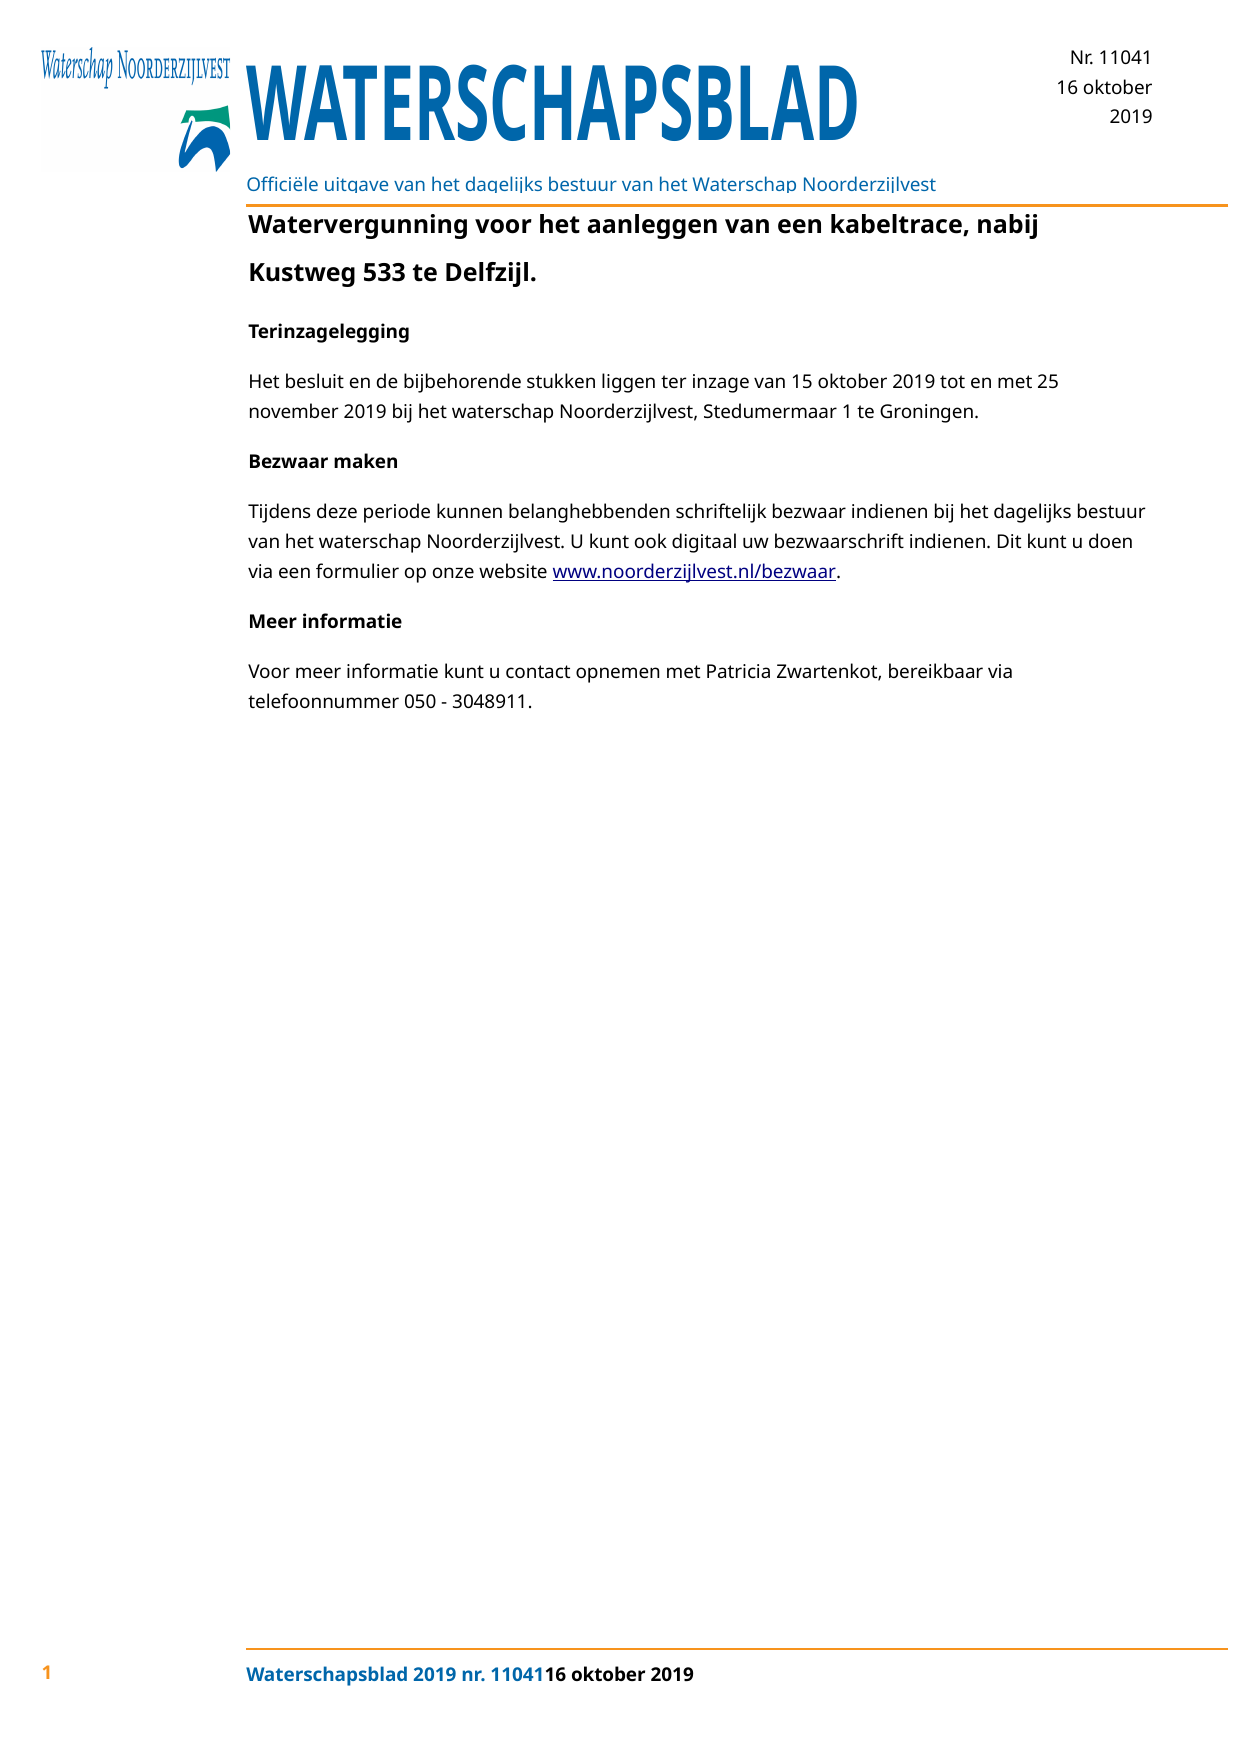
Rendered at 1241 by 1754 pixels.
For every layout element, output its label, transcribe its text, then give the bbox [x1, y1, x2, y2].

picture [41, 47, 231, 172]
text Bezwaar maken [248, 448, 1152, 474]
text Meer informatie [248, 608, 1152, 634]
text Het besluit en de bijbehorende stukken liggen ter inzage van 15 oktober 2019 tot en met 25 november 2019 bij het waterschap Noorderzijlvest, Stedumermaar 1 te Groningen. [248, 368, 1152, 424]
text Voor meer informatie kunt u contact opnemen met Patricia Zwartenkot, bereikbaar via telefoonnummer 050 - 3048911. [248, 659, 1152, 714]
text Watervergunning voor het aanleggen van een kabeltrace, nabij Kustweg 533 te Delfzijl. [248, 207, 1152, 288]
text Terinzagelegging [248, 318, 1152, 344]
text Tijdens deze periode kunnen belanghebbenden schriftelijk bezwaar indienen bij het dagelijks bestuur van het waterschap Noorderzijlvest. U kunt ook digitaal uw bezwaarschrift indienen. Dit kunt u doen via een formulier op onze website www.noorderzijlvest.nl/bezwaar. [248, 499, 1152, 584]
